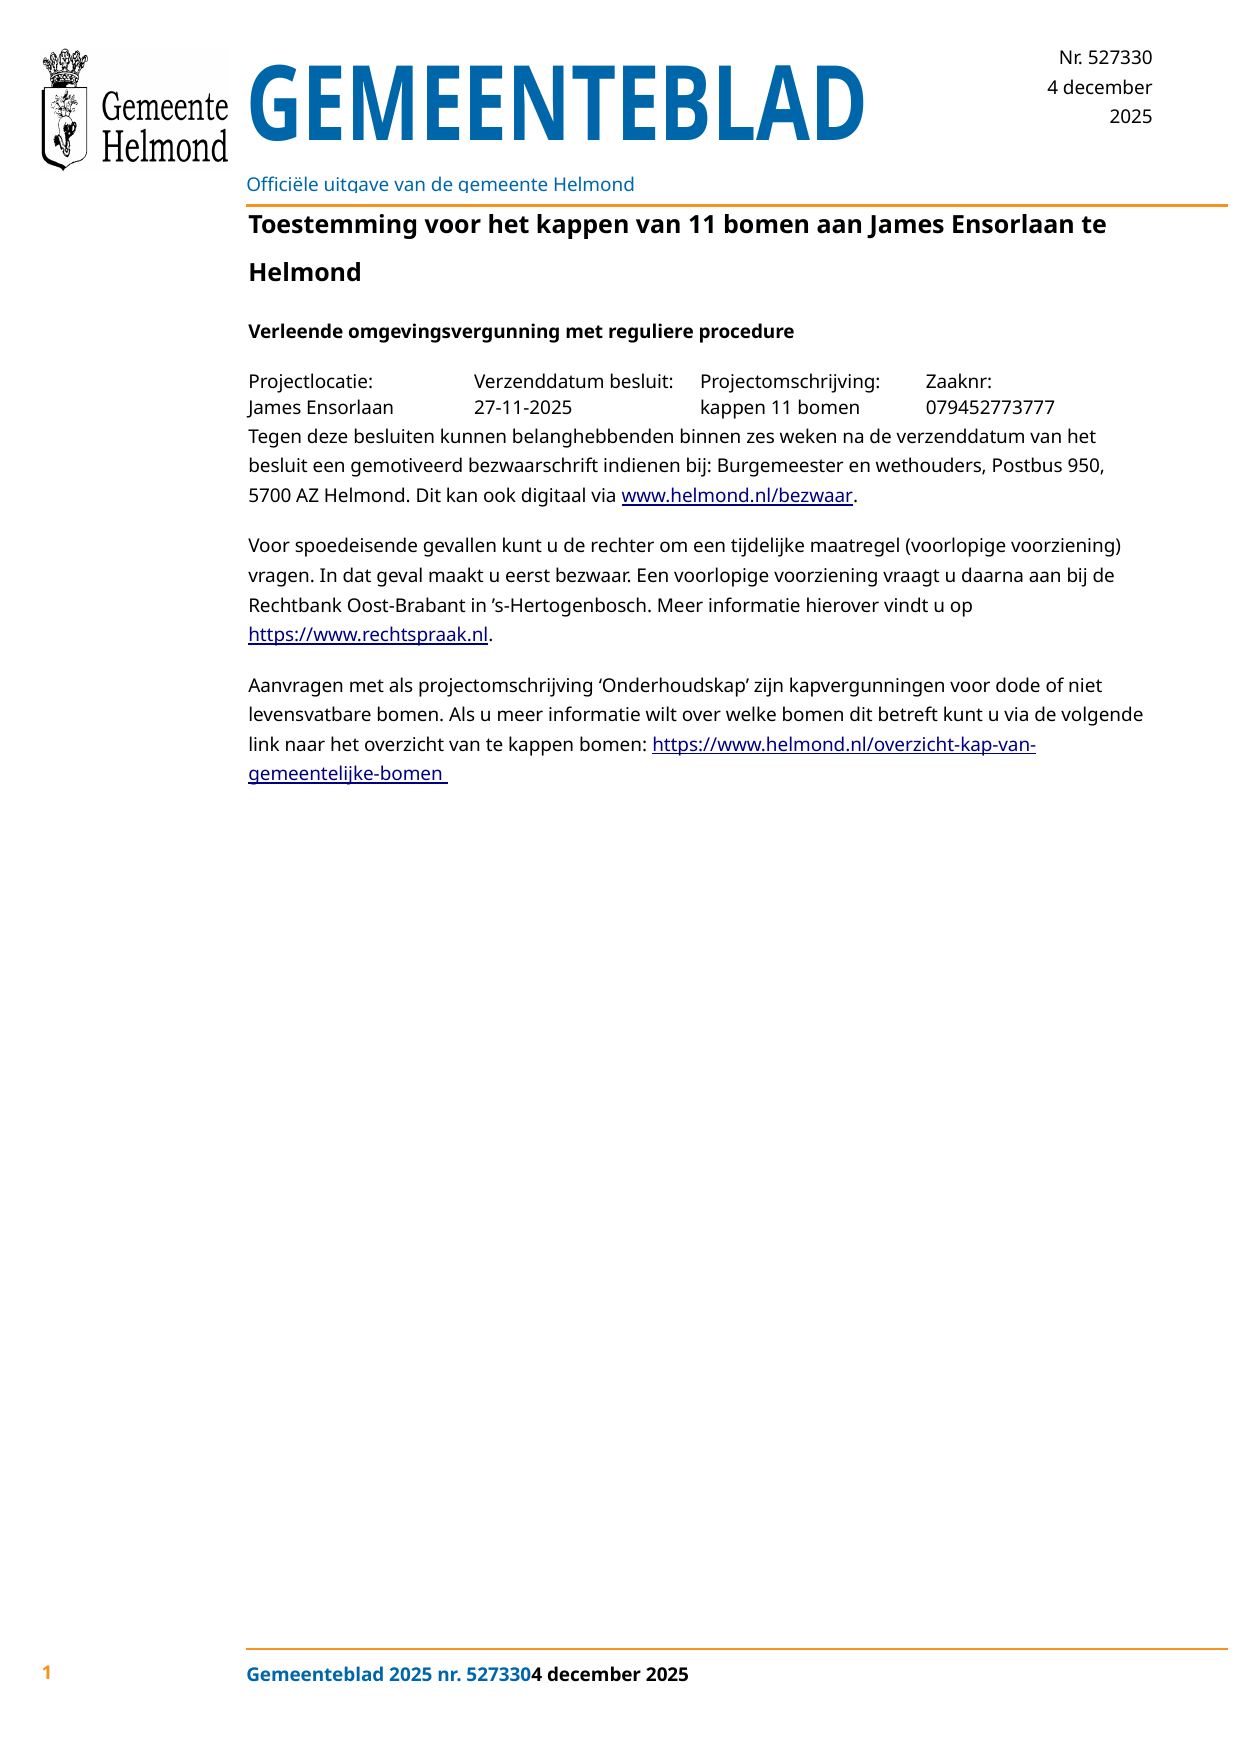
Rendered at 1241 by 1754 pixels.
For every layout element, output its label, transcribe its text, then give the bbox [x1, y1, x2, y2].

table_cell 27-11-2025 [474, 394, 700, 420]
table_header Projectlocatie: [248, 369, 474, 394]
table_header Verzenddatum besluit: [474, 369, 700, 394]
text Voor spoedeisende gevallen kunt u de rechter om een tijdelijke maatregel (voorlopige voorziening) vragen. In dat geval maakt u eerst bezwaar. Een voorlopige voorziening vraagt u daarna aan bij de Rechtbank Oost-Brabant in ’s-Hertogenbosch. Meer informatie hierover vindt u op https://www.rechtspraak.nl. [248, 533, 1152, 647]
table_cell kappen 11 bomen [700, 394, 926, 420]
text Toestemming voor het kappen van 11 bomen aan James Ensorlaan te Helmond [248, 207, 1152, 288]
text Aanvragen met als projectomschrijving ‘Onderhoudskap’ zijn kapvergunningen voor dode of niet levensvatbare bomen. Als u meer informatie wilt over welke bomen dit betreft kunt u via de volgende link naar het overzicht van te kappen bomen: https://www.helmond.nl/overzicht-kap-van-gemeentelijke-bomen [248, 672, 1152, 786]
table_cell 079452773777 [926, 394, 1152, 420]
table_cell James Ensorlaan [248, 394, 474, 420]
picture [41, 47, 231, 172]
text Verleende omgevingsvergunning met reguliere procedure [248, 318, 1152, 344]
text Tegen deze besluiten kunnen belanghebbenden binnen zes weken na de verzenddatum van het besluit een gemotiveerd bezwaarschrift indienen bij: Burgemeester en wethouders, Postbus 950, 5700 AZ Helmond. Dit kan ook digitaal via www.helmond.nl/bezwaar. [248, 423, 1152, 508]
table_header Zaaknr: [926, 369, 1152, 394]
table_header Projectomschrijving: [700, 369, 926, 394]
